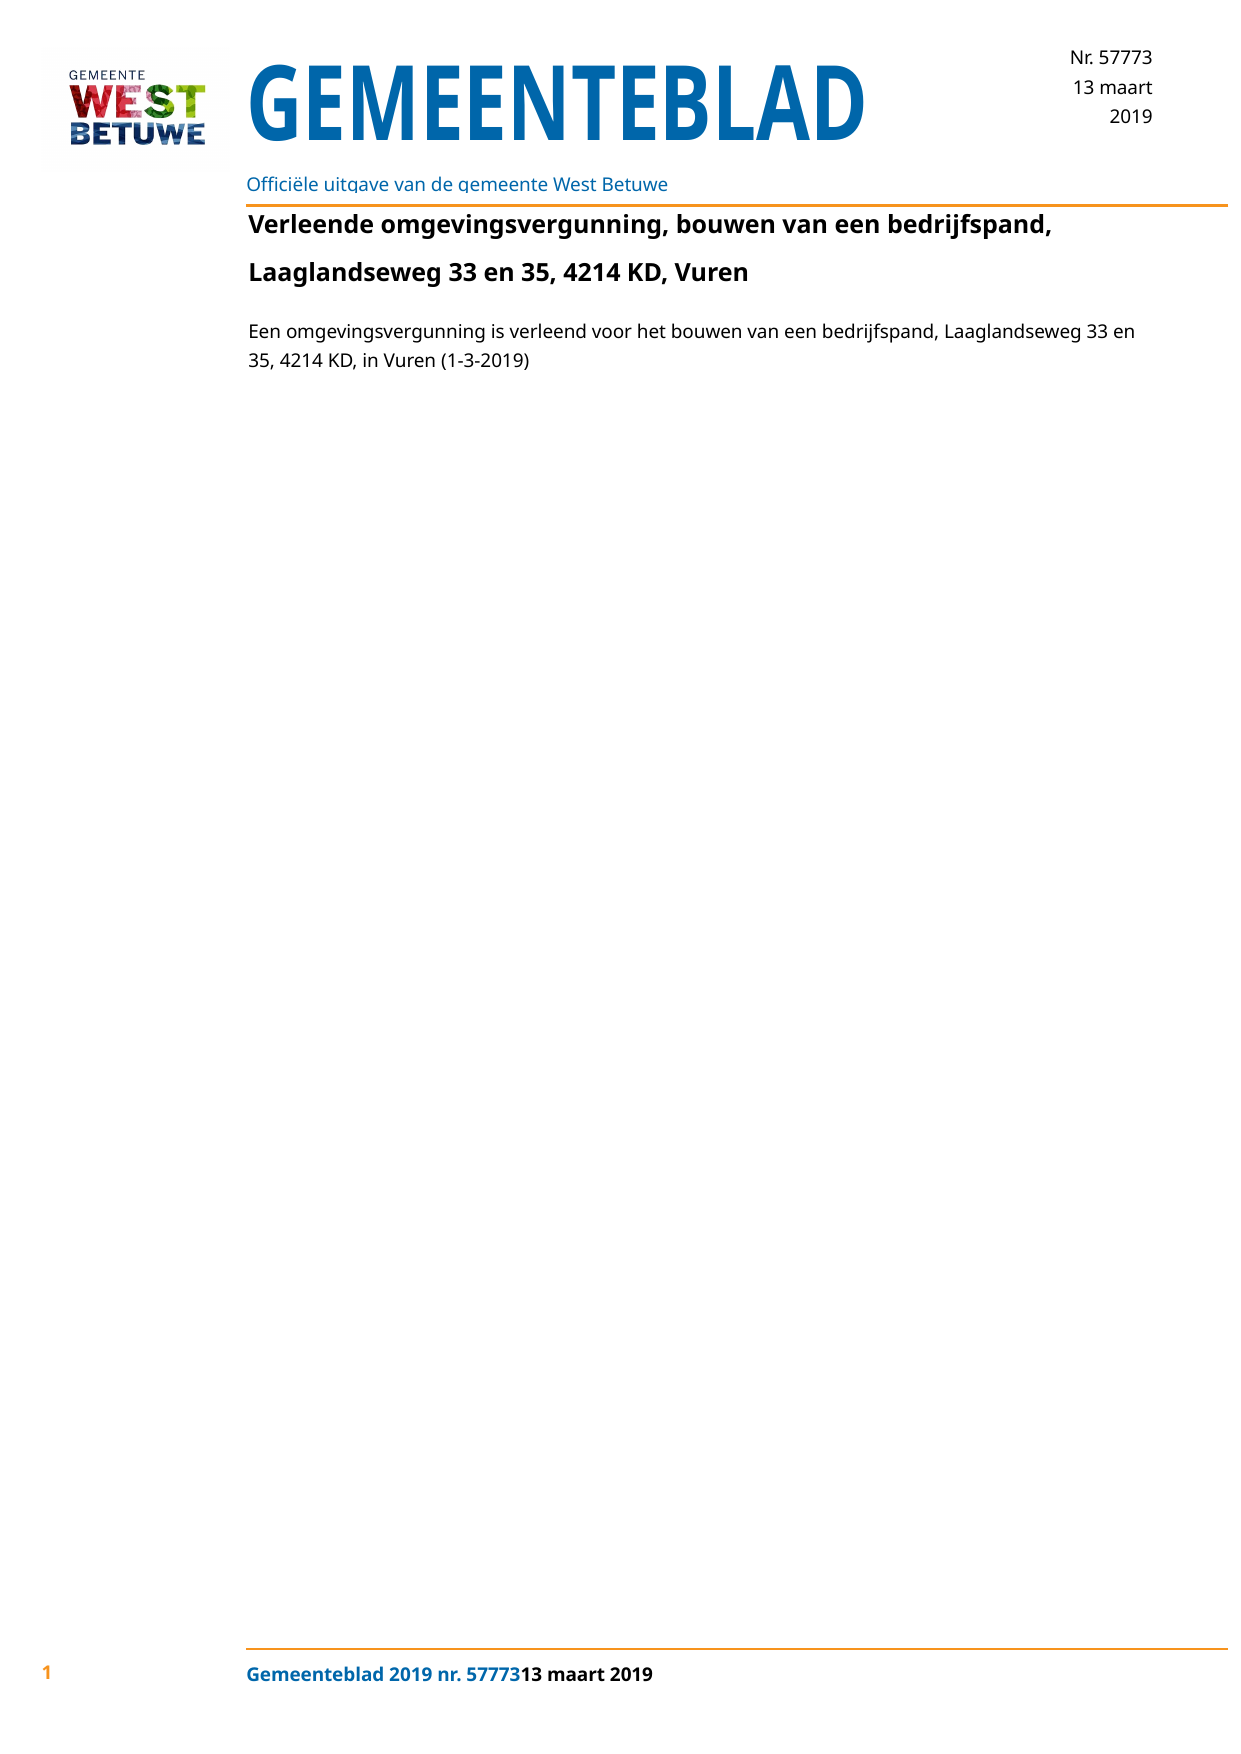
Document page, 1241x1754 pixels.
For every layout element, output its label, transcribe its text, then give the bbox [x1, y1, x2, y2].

text Een omgevingsvergunning is verleend voor het bouwen van een bedrijfspand, Laaglandseweg 33 en 35, 4214 KD, in Vuren (1-3-2019) [248, 318, 1152, 373]
text Verleende omgevingsvergunning, bouwen van een bedrijfspand, Laaglandseweg 33 en 35, 4214 KD, Vuren [248, 207, 1152, 288]
picture [41, 47, 231, 172]
